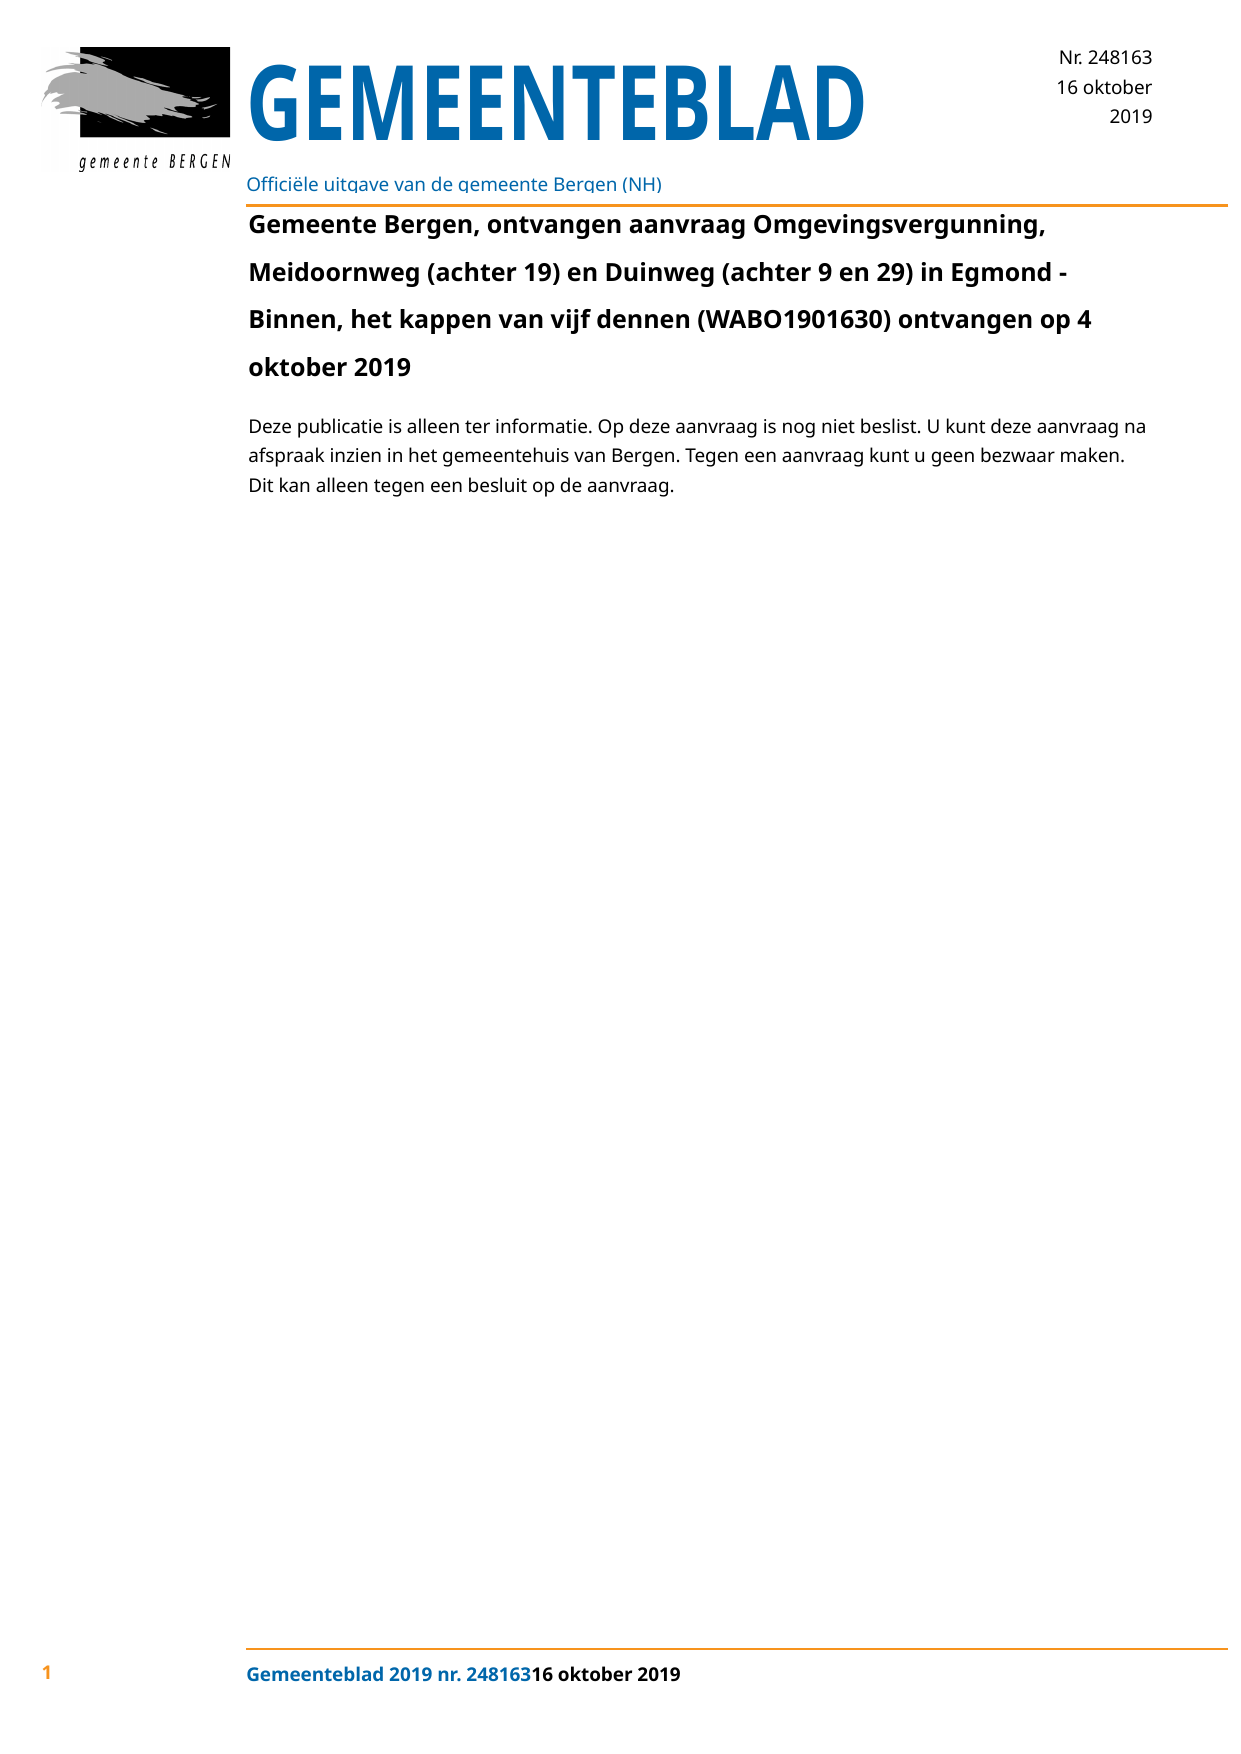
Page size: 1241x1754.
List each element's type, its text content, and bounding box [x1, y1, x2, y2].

text Gemeente Bergen, ontvangen aanvraag Omgevingsvergunning, Meidoornweg (achter 19) en Duinweg (achter 9 en 29) in Egmond - Binnen, het kappen van vijf dennen (WABO1901630) ontvangen op 4 oktober 2019 [248, 207, 1152, 384]
picture [41, 47, 231, 172]
text Deze publicatie is alleen ter informatie. Op deze aanvraag is nog niet beslist. U kunt deze aanvraag na afspraak inzien in het gemeentehuis van Bergen. Tegen een aanvraag kunt u geen bezwaar maken. Dit kan alleen tegen een besluit op de aanvraag. [248, 413, 1152, 498]
